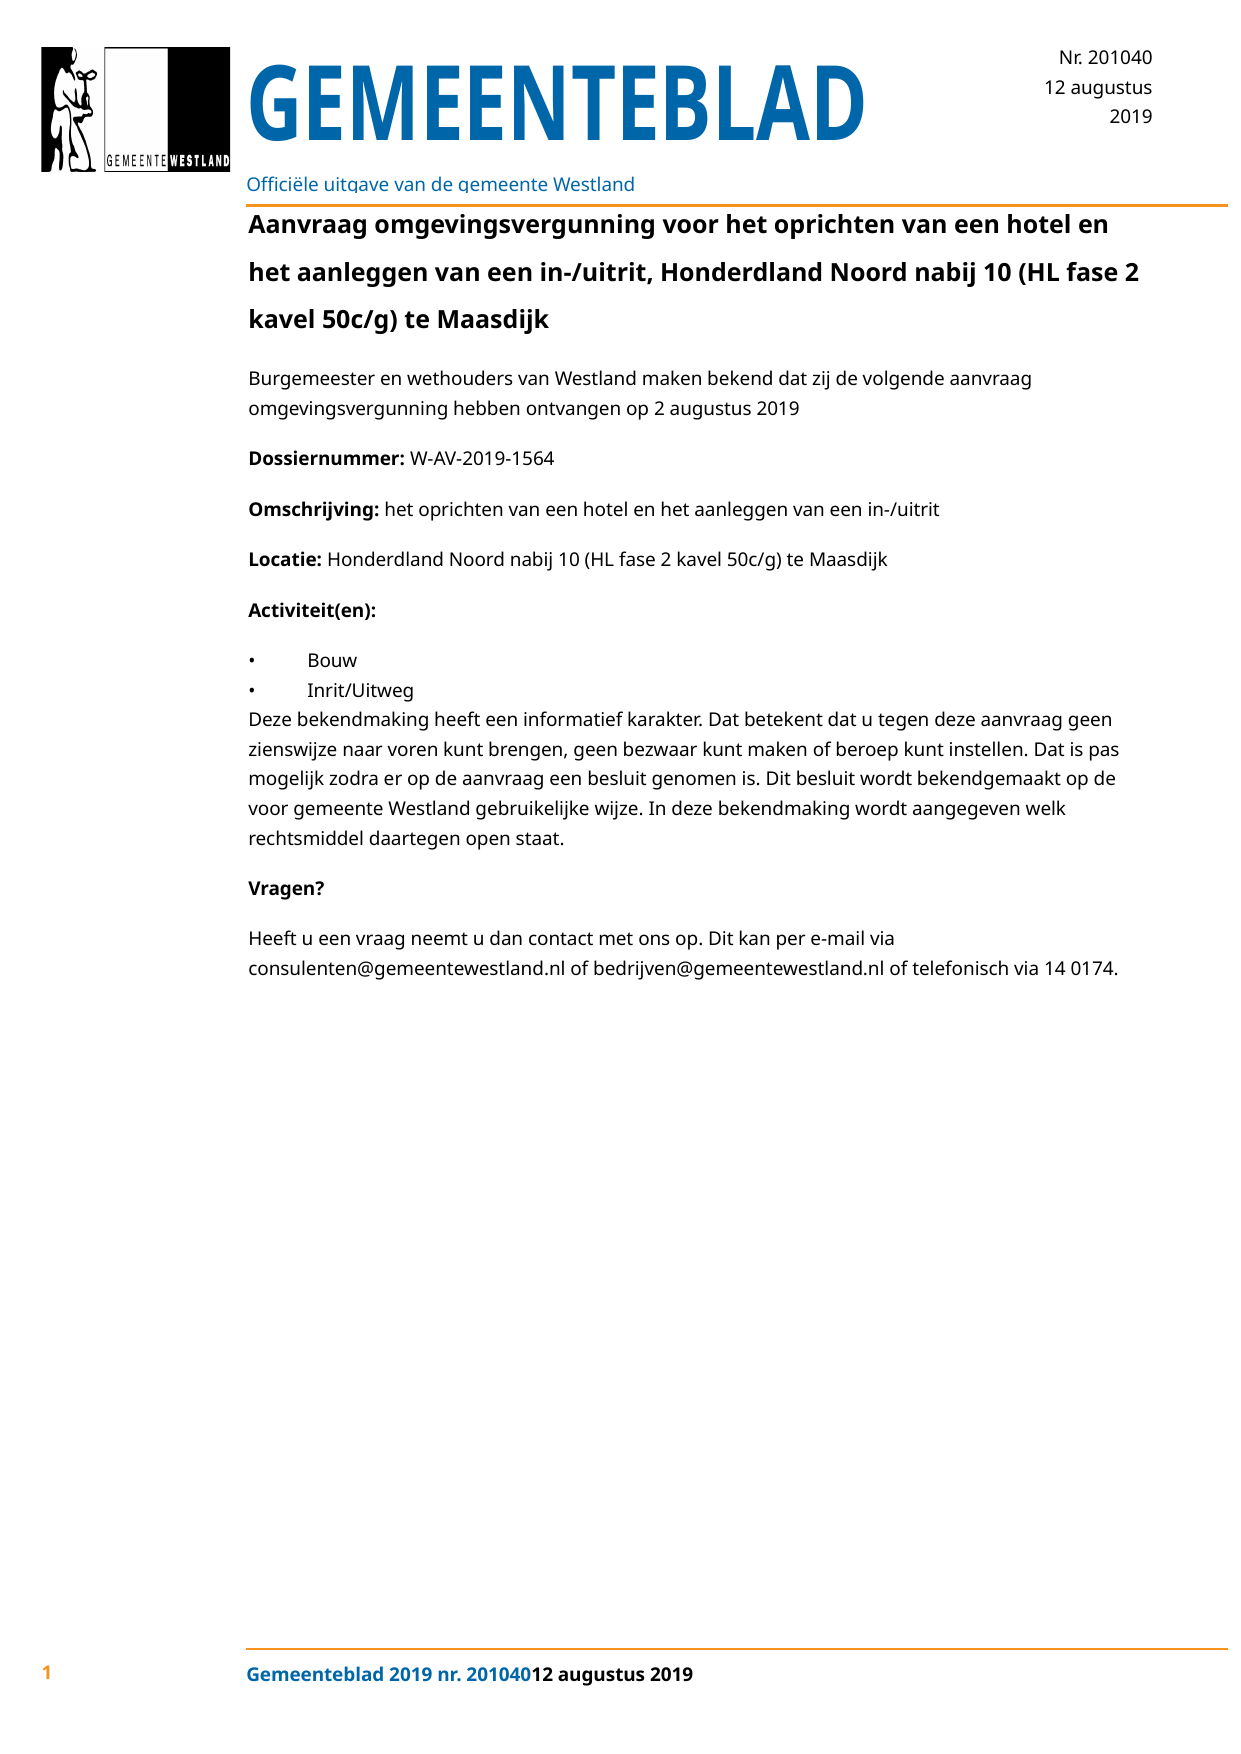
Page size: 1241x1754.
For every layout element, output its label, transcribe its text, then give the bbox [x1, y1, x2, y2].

text Locatie: Honderdland Noord nabij 10 (HL fase 2 kavel 50c/g) te Maasdijk [248, 546, 1152, 572]
text Heeft u een vraag neemt u dan contact met ons op. Dit kan per e-mail via consulenten@gemeentewestland.nl of bedrijven@gemeentewestland.nl of telefonisch via 14 0174. [248, 926, 1152, 981]
text Vragen? [248, 875, 1152, 901]
text Activiteit(en): [248, 597, 1152, 622]
text Burgemeester en wethouders van Westland maken bekend dat zij de volgende aanvraag omgevingsvergunning hebben ontvangen op 2 augustus 2019 [248, 366, 1152, 421]
list Bouw [248, 647, 1152, 673]
picture [41, 47, 231, 172]
text Dossiernummer: W-AV-2019-1564 [248, 446, 1152, 471]
text Deze bekendmaking heeft een informatief karakter. Dat betekent dat u tegen deze aanvraag geen zienswijze naar voren kunt brengen, geen bezwaar kunt maken of beroep kunt instellen. Dat is pas mogelijk zodra er op de aanvraag een besluit genomen is. Dit besluit wordt bekendgemaakt op de voor gemeente Westland gebruikelijke wijze. In deze bekendmaking wordt aangegeven welk rechtsmiddel daartegen open staat. [248, 706, 1152, 850]
text Aanvraag omgevingsvergunning voor het oprichten van een hotel en het aanleggen van een in-/uitrit, Honderdland Noord nabij 10 (HL fase 2 kavel 50c/g) te Maasdijk [248, 207, 1152, 336]
list Inrit/Uitweg [248, 677, 1152, 702]
text Omschrijving: het oprichten van een hotel en het aanleggen van een in-/uitrit [248, 496, 1152, 522]
